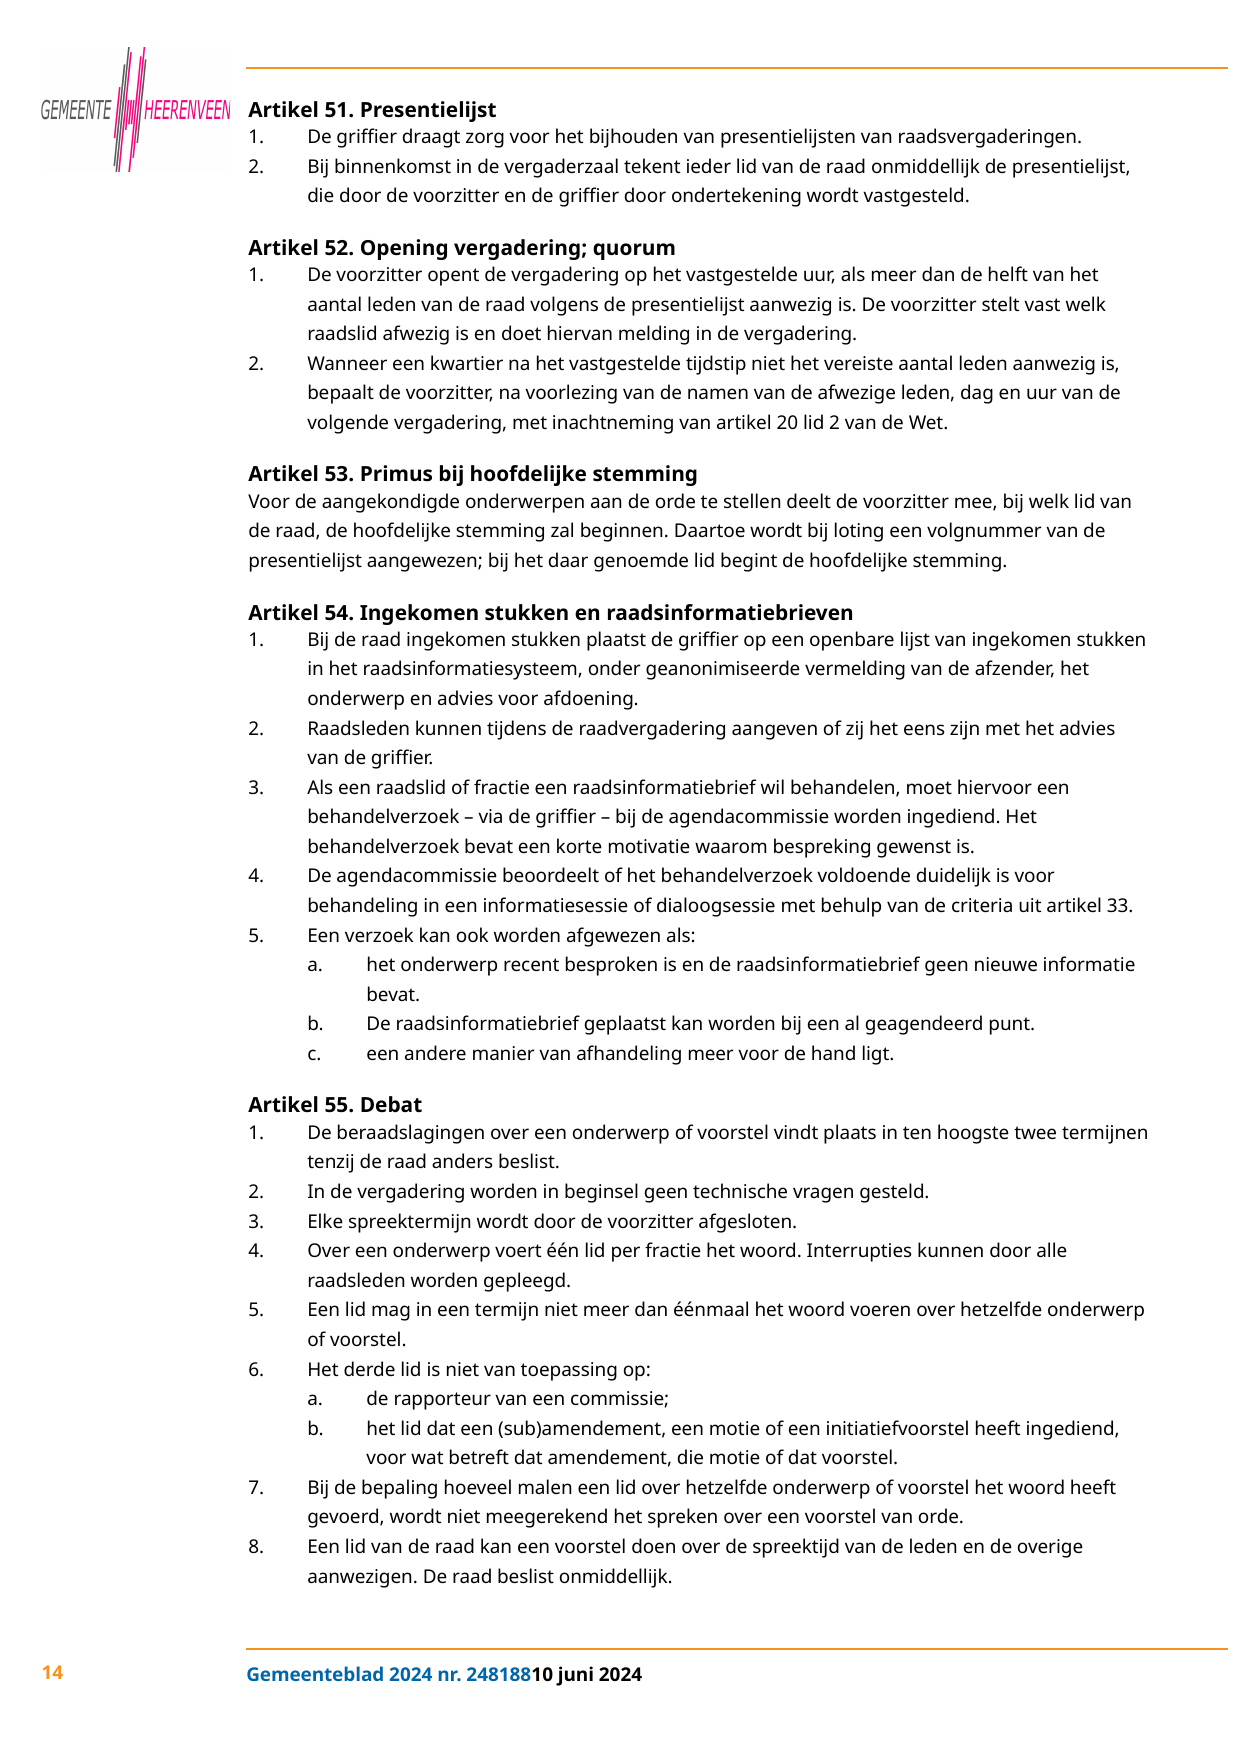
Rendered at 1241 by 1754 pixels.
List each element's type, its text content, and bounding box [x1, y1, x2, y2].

list Bij binnenkomst in de vergaderzaal tekent ieder lid van de raad onmiddellijk de presentielijst, die door de voorzitter en de griffier door ondertekening wordt vastgesteld. [248, 153, 1152, 208]
list Het derde lid is niet van toepassing op: [248, 1356, 1152, 1381]
list Als een raadslid of fractie een raadsinformatiebrief wil behandelen, moet hiervoor een behandelverzoek – via de griffier – bij de agendacommissie worden ingediend. Het behandelverzoek bevat een korte motivatie waarom bespreking gewenst is. [248, 774, 1152, 859]
list Bij de bepaling hoeveel malen een lid over hetzelfde onderwerp of voorstel het woord heeft gevoerd, wordt niet meegerekend het spreken over een voorstel van orde. [248, 1474, 1152, 1529]
text Voor de aangekondigde onderwerpen aan de orde te stellen deelt de voorzitter mee, bij welk lid van de raad, de hoofdelijke stemming zal beginnen. Daartoe wordt bij loting een volgnummer van de presentielijst aangewezen; bij het daar genoemde lid begint de hoofdelijke stemming. [248, 488, 1152, 573]
list Een lid van de raad kan een voorstel doen over de spreektijd van de leden en de overige aanwezigen. De raad beslist onmiddellijk. [248, 1533, 1152, 1588]
list Wanneer een kwartier na het vastgestelde tijdstip niet het vereiste aantal leden aanwezig is, bepaalt de voorzitter, na voorlezing van de namen van de afwezige leden, dag en uur van de volgende vergadering, met inachtneming van artikel 20 lid 2 van de Wet. [248, 350, 1152, 435]
list In de vergadering worden in beginsel geen technische vragen gesteld. [248, 1178, 1152, 1204]
text Artikel 51. Presentielijst [248, 95, 1152, 123]
list Bij de raad ingekomen stukken plaatst de griffier op een openbare lijst van ingekomen stukken in het raadsinformatiesysteem, onder geanonimiseerde vermelding van de afzender, het onderwerp en advies voor afdoening. [248, 626, 1152, 711]
list Een verzoek kan ook worden afgewezen als: [248, 922, 1152, 948]
list Raadsleden kunnen tijdens de raadvergadering aangeven of zij het eens zijn met het advies van de griffier. [248, 715, 1152, 770]
list De voorzitter opent de vergadering op het vastgestelde uur, als meer dan de helft van het aantal leden van de raad volgens de presentielijst aanwezig is. De voorzitter stelt vast welk raadslid afwezig is en doet hiervan melding in de vergadering. [248, 261, 1152, 346]
list Over een onderwerp voert één lid per fractie het woord. Interrupties kunnen door alle raadsleden worden gepleegd. [248, 1237, 1152, 1293]
text Artikel 54. Ingekomen stukken en raadsinformatiebrieven [248, 598, 1152, 626]
text Artikel 55. Debat [248, 1091, 1152, 1119]
list de rapporteur van een commissie; [307, 1385, 1152, 1411]
list De raadsinformatiebrief geplaatst kan worden bij een al geagendeerd punt. [307, 1011, 1152, 1036]
list het lid dat een (sub)amendement, een motie of een initiatiefvoorstel heeft ingediend, voor wat betreft dat amendement, die motie of dat voorstel. [307, 1415, 1152, 1470]
list een andere manier van afhandeling meer voor de hand ligt. [307, 1040, 1152, 1066]
text Artikel 53. Primus bij hoofdelijke stemming [248, 459, 1152, 488]
picture [41, 47, 231, 172]
list Elke spreektermijn wordt door de voorzitter afgesloten. [248, 1208, 1152, 1233]
list het onderwerp recent besproken is en de raadsinformatiebrief geen nieuwe informatie bevat. [307, 951, 1152, 1007]
list De beraadslagingen over een onderwerp of voorstel vindt plaats in ten hoogste twee termijnen tenzij de raad anders beslist. [248, 1119, 1152, 1174]
list Een lid mag in een termijn niet meer dan éénmaal het woord voeren over hetzelfde onderwerp of voorstel. [248, 1297, 1152, 1352]
list De griffier draagt zorg voor het bijhouden van presentielijsten van raadsvergaderingen. [248, 123, 1152, 149]
list De agendacommissie beoordeelt of het behandelverzoek voldoende duidelijk is voor behandeling in een informatiesessie of dialoogsessie met behulp van de criteria uit artikel 33. [248, 863, 1152, 918]
text Artikel 52. Opening vergadering; quorum [248, 233, 1152, 261]
